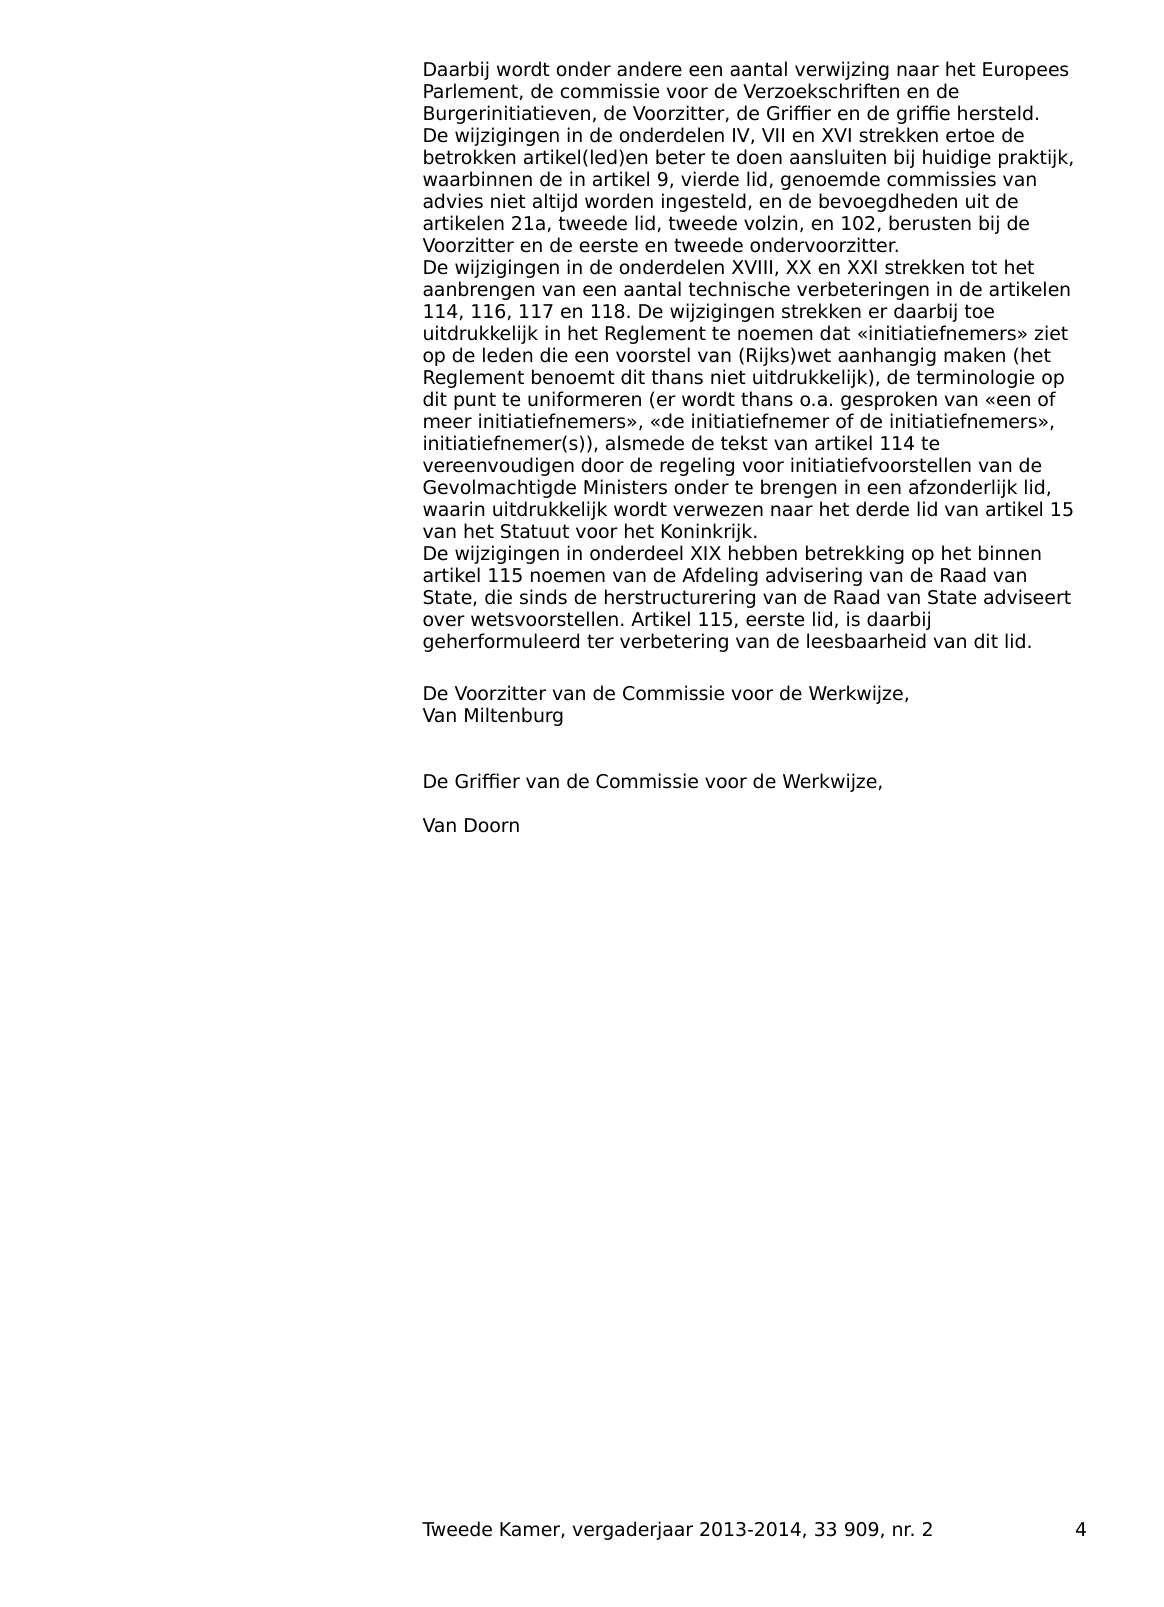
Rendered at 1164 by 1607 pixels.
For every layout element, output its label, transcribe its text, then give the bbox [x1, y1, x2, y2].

text De wijzigingen in onderdeel XIX hebben betrekking op het binnen artikel 115 noemen van de Afdeling advisering van de Raad van State, die sinds de herstructurering van de Raad van State adviseert over wetsvoorstellen. Artikel 115, eerste lid, is daarbij geherformuleerd ter verbetering van de leesbaarheid van dit lid. [422, 543, 1087, 652]
text De Griffier van de Commissie voor de Werkwijze, Van Doorn [422, 749, 1087, 837]
text De Voorzitter van de Commissie voor de Werkwijze, Van Miltenburg [422, 682, 1087, 726]
text De wijzigingen in de onderdelen IV, VII en XVI strekken ertoe de betrokken artikel(led)en beter te doen aansluiten bij huidige praktijk, waarbinnen de in artikel 9, vierde lid, genoemde commissies van advies niet altijd worden ingesteld, en de bevoegdheden uit de artikelen 21a, tweede lid, tweede volzin, en 102, berusten bij de Voorzitter en de eerste en tweede ondervoorzitter. [422, 125, 1087, 257]
text Daarbij wordt onder andere een aantal verwijzing naar het Europees Parlement, de commissie voor de Verzoekschriften en de Burgerinitiatieven, de Voorzitter, de Griffier en de griffie hersteld. [422, 59, 1087, 125]
text De wijzigingen in de onderdelen XVIII, XX en XXI strekken tot het aanbrengen van een aantal technische verbeteringen in de artikelen 114, 116, 117 en 118. De wijzigingen strekken er daarbij toe uitdrukkelijk in het Reglement te noemen dat «initiatiefnemers» ziet op de leden die een voorstel van (Rijks)wet aanhangig maken (het Reglement benoemt dit thans niet uitdrukkelijk), de terminologie op dit punt te uniformeren (er wordt thans o.a. gesproken van «een of meer initiatiefnemers», «de initiatiefnemer of de initiatiefnemers», initiatiefnemer(s)), alsmede de tekst van artikel 114 te vereenvoudigen door de regeling voor initiatiefvoorstellen van de Gevolmachtigde Ministers onder te brengen in een afzonderlijk lid, waarin uitdrukkelijk wordt verwezen naar het derde lid van artikel 15 van het Statuut voor het Koninkrijk. [422, 257, 1087, 543]
